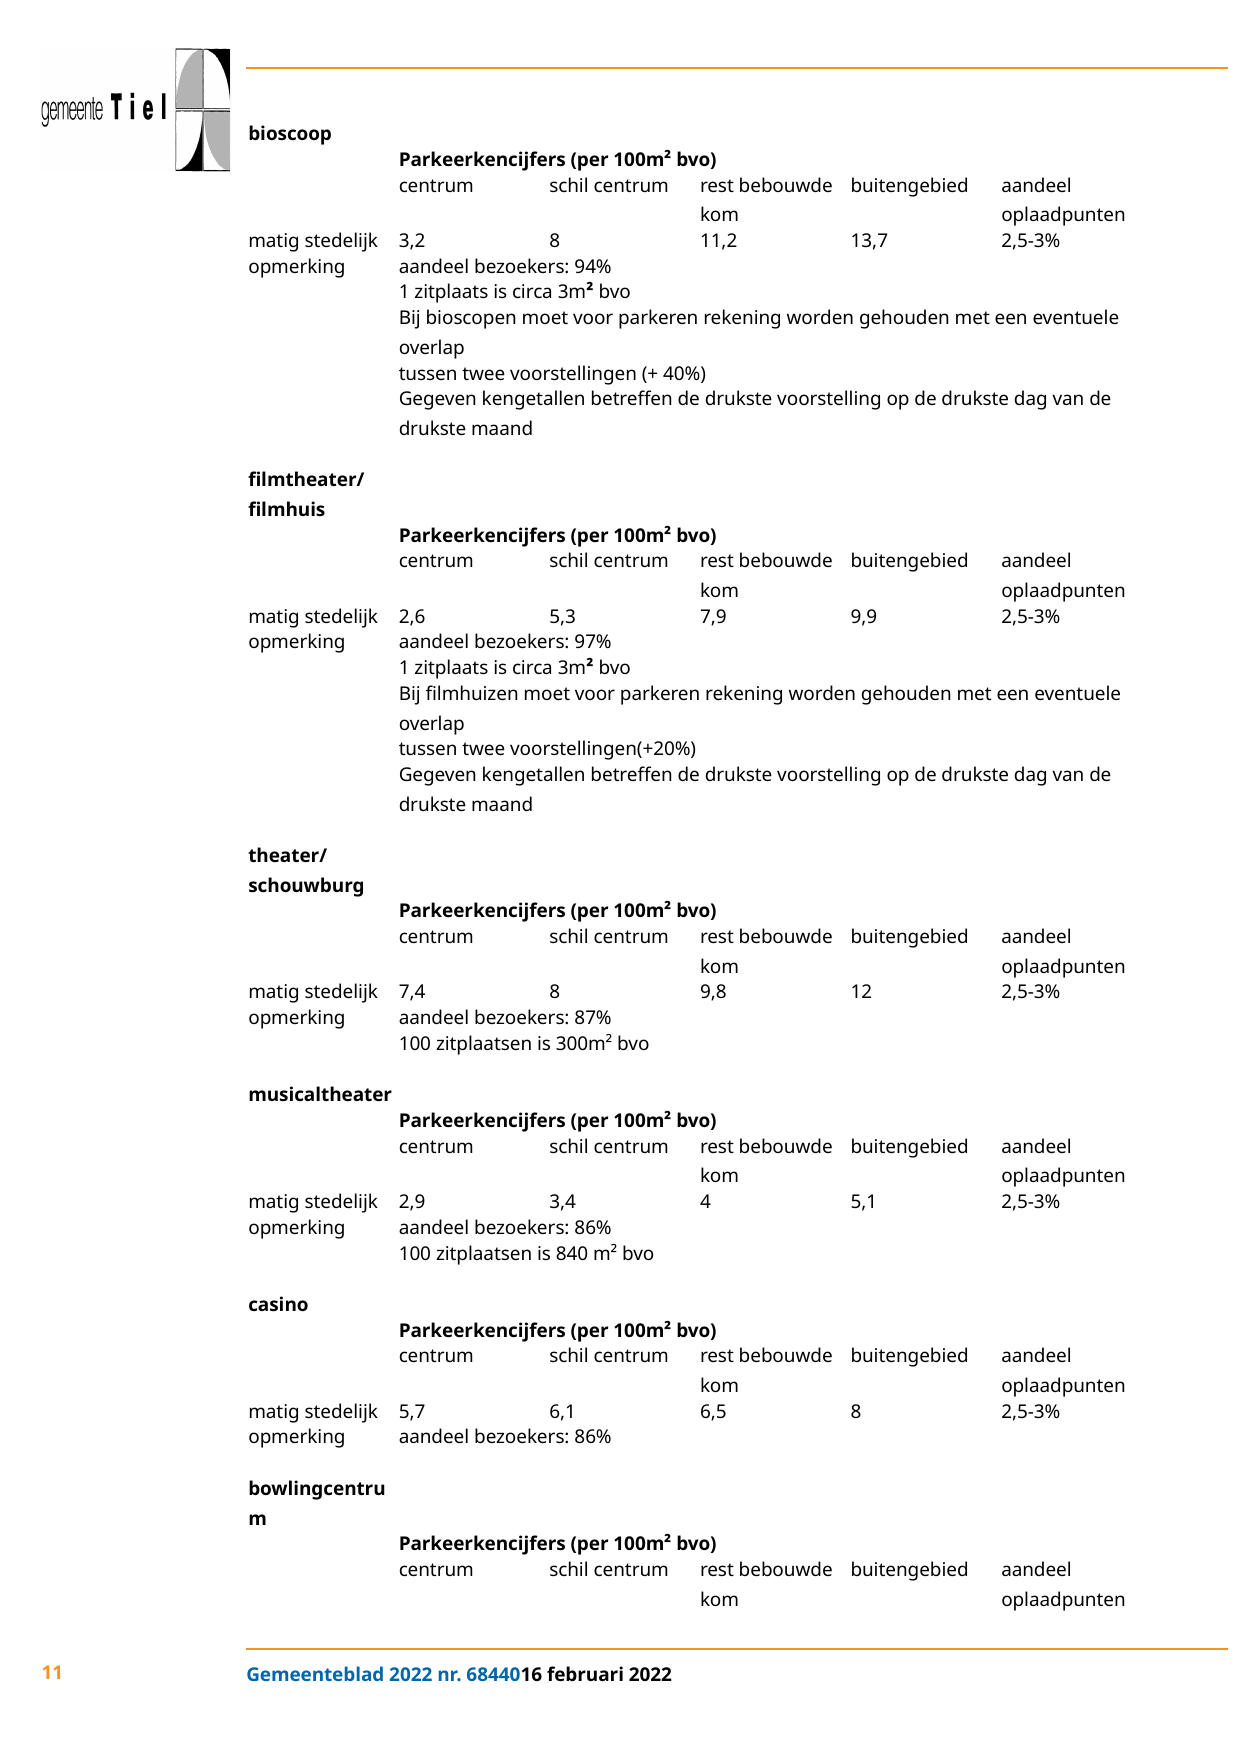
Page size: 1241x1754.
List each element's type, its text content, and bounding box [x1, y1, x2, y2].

table_cell [399, 95, 549, 121]
table_cell [248, 1449, 398, 1475]
table_cell [850, 467, 1001, 522]
table_cell aandeel oplaadpunten [1001, 548, 1152, 603]
table_cell 100 zitplaatsen is 840 m² bvo [399, 1240, 700, 1265]
table_cell theater/schouwburg [248, 842, 398, 897]
table_cell matig stedelijk [248, 979, 398, 1004]
table_cell aandeel bezoekers: 97% [399, 629, 700, 654]
table_cell [399, 121, 549, 146]
table_cell [1001, 146, 1152, 172]
table_cell 2,5-3% [1001, 1398, 1152, 1424]
table_cell [248, 1056, 398, 1081]
table_cell [850, 1317, 1001, 1343]
table_cell rest bebouwde kom [700, 923, 850, 978]
table_cell centrum [399, 172, 549, 227]
table_cell [399, 842, 549, 897]
table_cell [549, 95, 700, 121]
table_cell [700, 1291, 850, 1317]
table_cell 3,2 [399, 227, 549, 253]
table_cell schil centrum [549, 172, 700, 227]
table_cell buitengebied [850, 172, 1001, 227]
table_cell [248, 146, 398, 227]
table_cell centrum [399, 1133, 549, 1188]
table_cell [399, 1265, 549, 1291]
table_cell 2,5-3% [1001, 603, 1152, 629]
table_cell Gegeven kengetallen betreffen de drukste voorstelling op de drukste dag van de drukste maand [399, 761, 1152, 816]
table_cell [700, 253, 850, 279]
table_cell [850, 1449, 1001, 1475]
table_cell [248, 305, 398, 360]
table_cell [700, 1081, 850, 1107]
table_cell [248, 816, 398, 842]
table_cell 13,7 [850, 227, 1001, 253]
table_cell 2,5-3% [1001, 1188, 1152, 1214]
table_cell 1 zitplaats is circa 3m² bvo [399, 654, 700, 680]
table_cell [1001, 1530, 1152, 1556]
table_cell 9,9 [850, 603, 1001, 629]
table_cell schil centrum [549, 1343, 700, 1398]
table_cell rest bebouwde kom [700, 1556, 850, 1611]
table_cell [399, 1291, 549, 1317]
table_cell [1001, 441, 1152, 467]
table_cell [549, 1291, 700, 1317]
table_cell [850, 1265, 1001, 1291]
table_cell [1001, 1424, 1152, 1449]
table_cell bowlingcentrum [248, 1475, 398, 1530]
table_cell schil centrum [549, 1133, 700, 1188]
table_cell [1001, 1004, 1152, 1030]
table_cell [700, 1449, 850, 1475]
table_cell 2,6 [399, 603, 549, 629]
table_cell [248, 95, 398, 121]
table_cell 4 [700, 1188, 850, 1214]
table_cell Bij bioscopen moet voor parkeren rekening worden gehouden met een eventuele overlap [399, 305, 1152, 360]
table_cell [248, 1107, 398, 1188]
table_cell 3,4 [549, 1188, 700, 1214]
table_cell casino [248, 1291, 398, 1317]
table_cell Parkeerkencijfers (per 100m² bvo) [399, 1317, 850, 1343]
table_cell 7,4 [399, 979, 549, 1004]
table_cell buitengebied [850, 548, 1001, 603]
table_cell [700, 1030, 850, 1056]
table_cell [850, 842, 1001, 897]
table_cell matig stedelijk [248, 603, 398, 629]
table_cell [1001, 1475, 1152, 1530]
table_cell [399, 816, 549, 842]
table_cell [248, 680, 398, 735]
table_cell [399, 1475, 549, 1530]
table_cell [850, 360, 1001, 386]
table_cell 5,1 [850, 1188, 1001, 1214]
table_cell 6,1 [549, 1398, 700, 1424]
table_cell aandeel bezoekers: 87% [399, 1004, 700, 1030]
table_cell [850, 735, 1001, 761]
table_cell Parkeerkencijfers (per 100m² bvo) [399, 146, 850, 172]
table_cell aandeel bezoekers: 86% [399, 1214, 700, 1240]
table_cell 5,7 [399, 1398, 549, 1424]
table_cell [1001, 360, 1152, 386]
table_cell aandeel bezoekers: 86% [399, 1424, 700, 1449]
table_cell [1001, 816, 1152, 842]
table_cell 8 [850, 1398, 1001, 1424]
table_cell matig stedelijk [248, 227, 398, 253]
table_cell Parkeerkencijfers (per 100m² bvo) [399, 522, 850, 548]
table_cell [850, 1214, 1001, 1240]
table_cell [1001, 629, 1152, 654]
table_cell aandeel oplaadpunten [1001, 1556, 1152, 1611]
table_cell aandeel bezoekers: 94% [399, 253, 700, 279]
table_cell buitengebied [850, 923, 1001, 978]
table_cell [850, 1004, 1001, 1030]
table_cell [850, 1240, 1001, 1265]
table_cell [1001, 735, 1152, 761]
table_cell [248, 654, 398, 680]
table_cell [850, 1030, 1001, 1056]
table_cell [248, 1240, 398, 1265]
table_cell 100 zitplaatsen is 300m² bvo [399, 1030, 700, 1056]
table_cell 6,5 [700, 1398, 850, 1424]
table_cell 2,5-3% [1001, 227, 1152, 253]
table_cell [700, 842, 850, 897]
table_cell [1001, 121, 1152, 146]
table_cell [850, 253, 1001, 279]
table_cell [1001, 654, 1152, 680]
table_cell [700, 654, 850, 680]
table_cell [1001, 1030, 1152, 1056]
table_cell [549, 1056, 700, 1081]
table_cell 2,5-3% [1001, 979, 1152, 1004]
table_cell opmerking [248, 1004, 398, 1030]
table_cell [399, 1081, 549, 1107]
table_cell schil centrum [549, 548, 700, 603]
table_cell [1001, 1107, 1152, 1133]
table_cell [549, 467, 700, 522]
table_cell [850, 95, 1001, 121]
table_cell [248, 898, 398, 978]
table_cell [549, 1265, 700, 1291]
table_cell aandeel oplaadpunten [1001, 923, 1152, 978]
table_cell Parkeerkencijfers (per 100m² bvo) [399, 1530, 850, 1556]
table_cell opmerking [248, 1214, 398, 1240]
table_cell 12 [850, 979, 1001, 1004]
table_cell [248, 1265, 398, 1291]
table_cell rest bebouwde kom [700, 172, 850, 227]
table_cell [1001, 279, 1152, 304]
table_cell [399, 441, 549, 467]
table_cell tussen twee voorstellingen(+20%) [399, 735, 850, 761]
table_cell [700, 467, 850, 522]
table_cell [1001, 253, 1152, 279]
table_cell [850, 1056, 1001, 1081]
table_cell [850, 654, 1001, 680]
table_cell [850, 1530, 1001, 1556]
table_cell schil centrum [549, 1556, 700, 1611]
table_cell centrum [399, 1343, 549, 1398]
table_cell [1001, 1056, 1152, 1081]
table_cell Parkeerkencijfers (per 100m² bvo) [399, 898, 850, 923]
table_cell [1001, 1449, 1152, 1475]
table_cell [549, 842, 700, 897]
table_cell aandeel oplaadpunten [1001, 1133, 1152, 1188]
table_cell schil centrum [549, 923, 700, 978]
table_cell [700, 1056, 850, 1081]
table_cell [248, 386, 398, 441]
table_cell Gegeven kengetallen betreffen de drukste voorstelling op de drukste dag van de drukste maand [399, 386, 1152, 441]
table_cell [850, 121, 1001, 146]
table_cell [1001, 1240, 1152, 1265]
table_cell tussen twee voorstellingen (+ 40%) [399, 360, 850, 386]
table_cell centrum [399, 548, 549, 603]
table_cell [850, 279, 1001, 304]
table_cell aandeel oplaadpunten [1001, 1343, 1152, 1398]
table_cell [549, 1449, 700, 1475]
table_cell 2,9 [399, 1188, 549, 1214]
table_cell [1001, 1291, 1152, 1317]
table_cell [700, 1265, 850, 1291]
table_cell rest bebouwde kom [700, 1343, 850, 1398]
table_cell [700, 629, 850, 654]
table_cell 1 zitplaats is circa 3m² bvo [399, 279, 700, 304]
table_cell [700, 279, 850, 304]
table_cell opmerking [248, 253, 398, 279]
table_cell [1001, 522, 1152, 548]
table_cell [700, 1240, 850, 1265]
table_cell 11,2 [700, 227, 850, 253]
table_cell aandeel oplaadpunten [1001, 172, 1152, 227]
table_cell [399, 467, 549, 522]
table_cell [850, 629, 1001, 654]
table_cell [1001, 1214, 1152, 1240]
table_cell [1001, 1265, 1152, 1291]
table_cell buitengebied [850, 1556, 1001, 1611]
table_cell [850, 522, 1001, 548]
table_cell [1001, 1317, 1152, 1343]
table_cell [248, 1030, 398, 1056]
table_cell [850, 1475, 1001, 1530]
table_cell [850, 441, 1001, 467]
table_cell 9,8 [700, 979, 850, 1004]
table_cell [1001, 95, 1152, 121]
table_cell [248, 441, 398, 467]
table_cell rest bebouwde kom [700, 1133, 850, 1188]
table_cell matig stedelijk [248, 1398, 398, 1424]
table_cell 7,9 [700, 603, 850, 629]
table_cell centrum [399, 1556, 549, 1611]
table_cell 8 [549, 979, 700, 1004]
table_cell [700, 95, 850, 121]
table_cell [248, 1317, 398, 1398]
table_cell opmerking [248, 629, 398, 654]
table_cell [549, 1475, 700, 1530]
table_cell [850, 816, 1001, 842]
table_cell centrum [399, 923, 549, 978]
table_cell [850, 1291, 1001, 1317]
table_cell [700, 1004, 850, 1030]
table_cell buitengebied [850, 1133, 1001, 1188]
table_cell [248, 735, 398, 761]
table_cell [700, 1424, 850, 1449]
table_cell [248, 522, 398, 603]
table_cell Parkeerkencijfers (per 100m² bvo) [399, 1107, 850, 1133]
table_cell rest bebouwde kom [700, 548, 850, 603]
table_cell opmerking [248, 1424, 398, 1449]
table_cell [399, 1449, 549, 1475]
table_cell [850, 898, 1001, 923]
table_cell [700, 121, 850, 146]
table_cell musicaltheater [248, 1081, 398, 1107]
table_cell 8 [549, 227, 700, 253]
table_cell [1001, 1081, 1152, 1107]
table_cell [850, 1081, 1001, 1107]
table_cell [1001, 898, 1152, 923]
table_cell 5,3 [549, 603, 700, 629]
table_cell Bij filmhuizen moet voor parkeren rekening worden gehouden met een eventuele overlap [399, 680, 1152, 735]
table_cell [850, 1107, 1001, 1133]
table_cell [248, 1530, 398, 1611]
table_cell [248, 360, 398, 386]
table_cell filmtheater/filmhuis [248, 467, 398, 522]
table_cell [248, 761, 398, 816]
table_cell [850, 146, 1001, 172]
table_cell [700, 1475, 850, 1530]
table_cell [549, 121, 700, 146]
table_cell matig stedelijk [248, 1188, 398, 1214]
picture [41, 47, 231, 172]
table_cell buitengebied [850, 1343, 1001, 1398]
table_cell [549, 441, 700, 467]
table_cell bioscoop [248, 121, 398, 146]
table_cell [399, 1056, 549, 1081]
table_cell [549, 1081, 700, 1107]
table_cell [248, 279, 398, 304]
table_cell [700, 441, 850, 467]
table_cell [700, 1214, 850, 1240]
table_cell [549, 816, 700, 842]
table_cell [850, 1424, 1001, 1449]
table_cell [1001, 467, 1152, 522]
table_cell [700, 816, 850, 842]
table_cell [1001, 842, 1152, 897]
